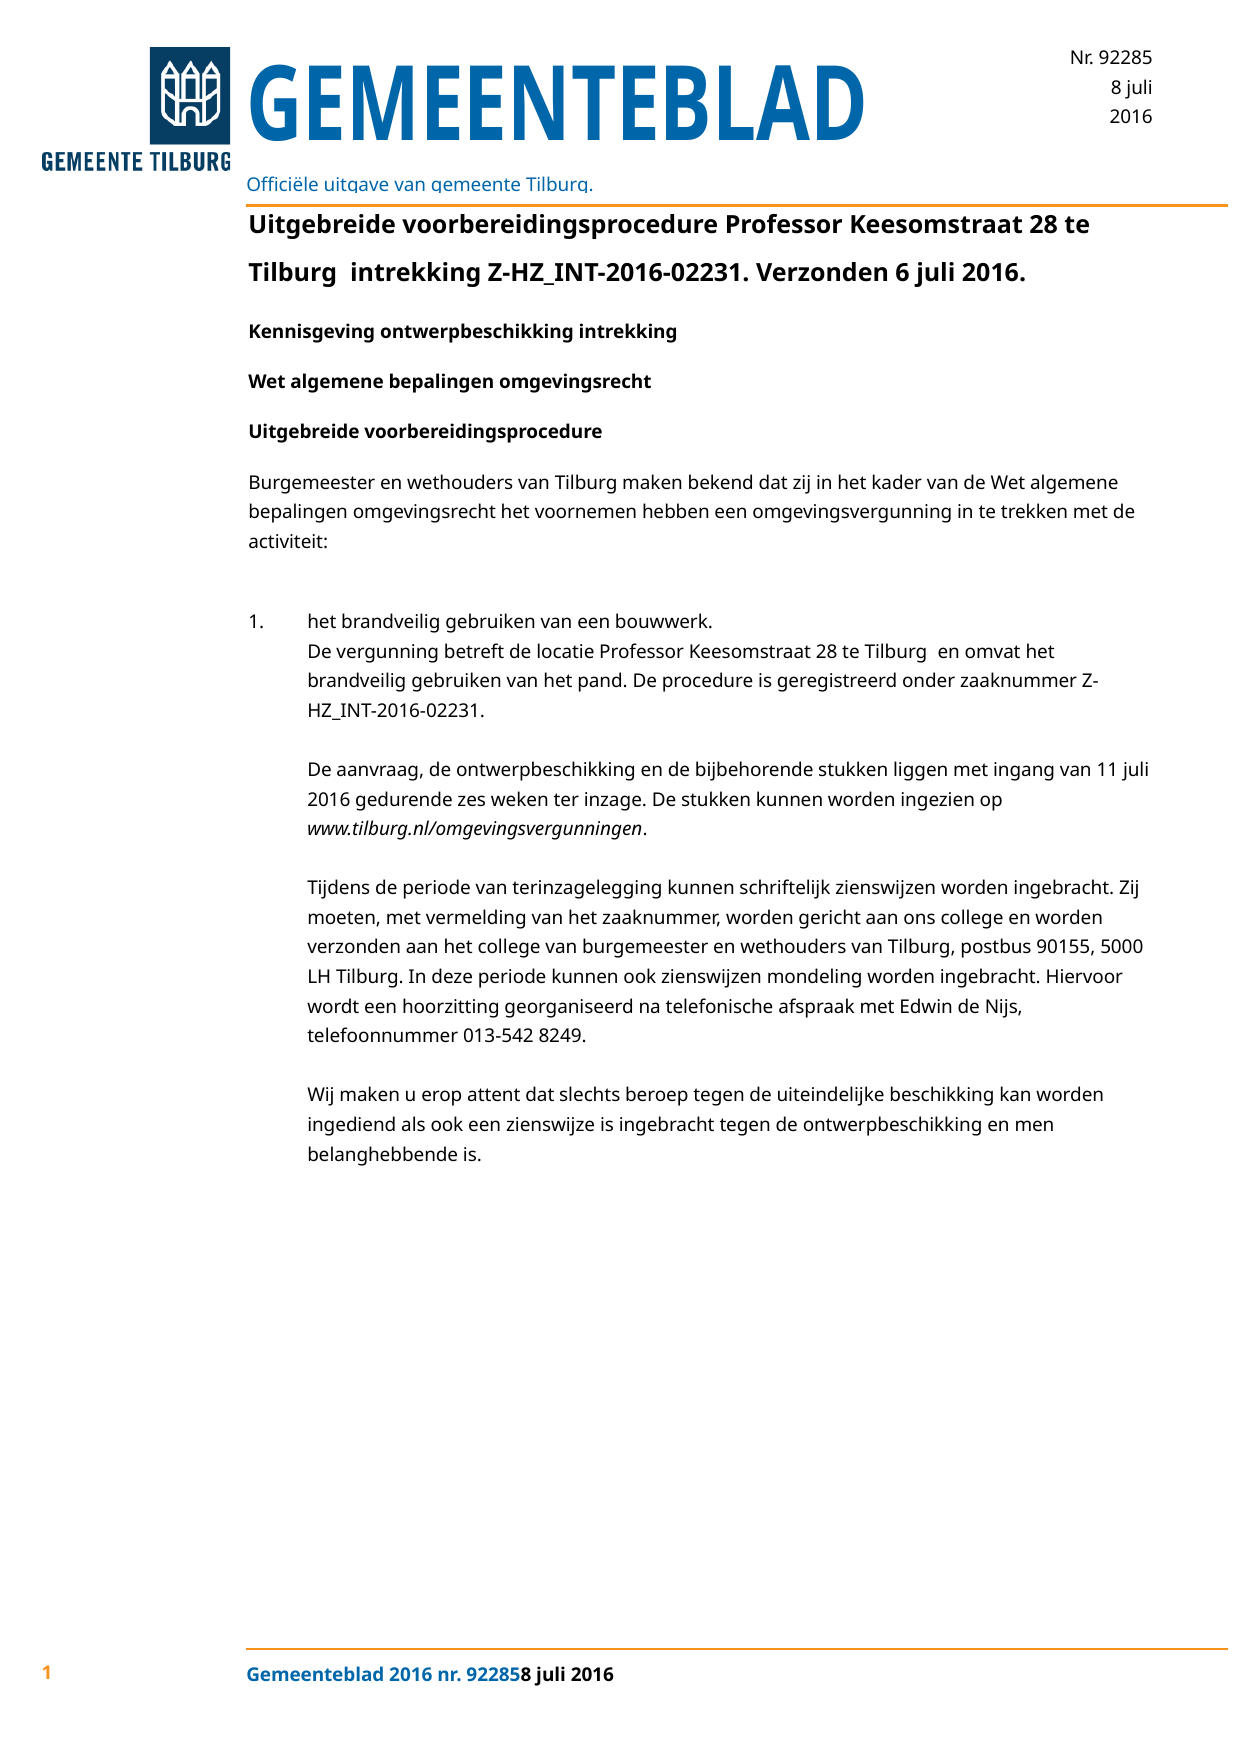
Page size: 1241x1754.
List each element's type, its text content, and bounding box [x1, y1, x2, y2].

list De aanvraag, de ontwerpbeschikking en de bijbehorende stukken liggen met ingang van 11 juli 2016 gedurende zes weken ter inzage. De stukken kunnen worden ingezien op www.tilburg.nl/omgevingsvergunningen. [248, 756, 1152, 841]
list De vergunning betreft de locatie Professor Keesomstraat 28 te Tilburg en omvat het brandveilig gebruiken van het pand. De procedure is geregistreerd onder zaaknummer Z-HZ_INT-2016-02231. [248, 638, 1152, 723]
picture [41, 47, 231, 172]
list het brandveilig gebruiken van een bouwwerk. [248, 608, 1152, 634]
text Wet algemene bepalingen omgevingsrecht [248, 368, 1152, 394]
text Burgemeester en wethouders van Tilburg maken bekend dat zij in het kader van de Wet algemene bepalingen omgevingsrecht het voornemen hebben een omgevingsvergunning in te trekken met de activiteit: [248, 469, 1152, 554]
text Kennisgeving ontwerpbeschikking intrekking [248, 318, 1152, 344]
list Tijdens de periode van terinzagelegging kunnen schriftelijk zienswijzen worden ingebracht. Zij moeten, met vermelding van het zaaknummer, worden gericht aan ons college en worden verzonden aan het college van burgemeester en wethouders van Tilburg, postbus 90155, 5000 LH Tilburg. In deze periode kunnen ook zienswijzen mondeling worden ingebracht. Hiervoor wordt een hoorzitting georganiseerd na telefonische afspraak met Edwin de Nijs, telefoonnummer 013-542 8249. [248, 874, 1152, 1048]
text Uitgebreide voorbereidingsprocedure [248, 419, 1152, 444]
list Wij maken u erop attent dat slechts beroep tegen de uiteindelijke beschikking kan worden ingediend als ook een zienswijze is ingebracht tegen de ontwerpbeschikking en men belanghebbende is. [248, 1082, 1152, 1167]
text Uitgebreide voorbereidingsprocedure Professor Keesomstraat 28 te Tilburg intrekking Z-HZ_INT-2016-02231. Verzonden 6 juli 2016. [248, 207, 1152, 288]
